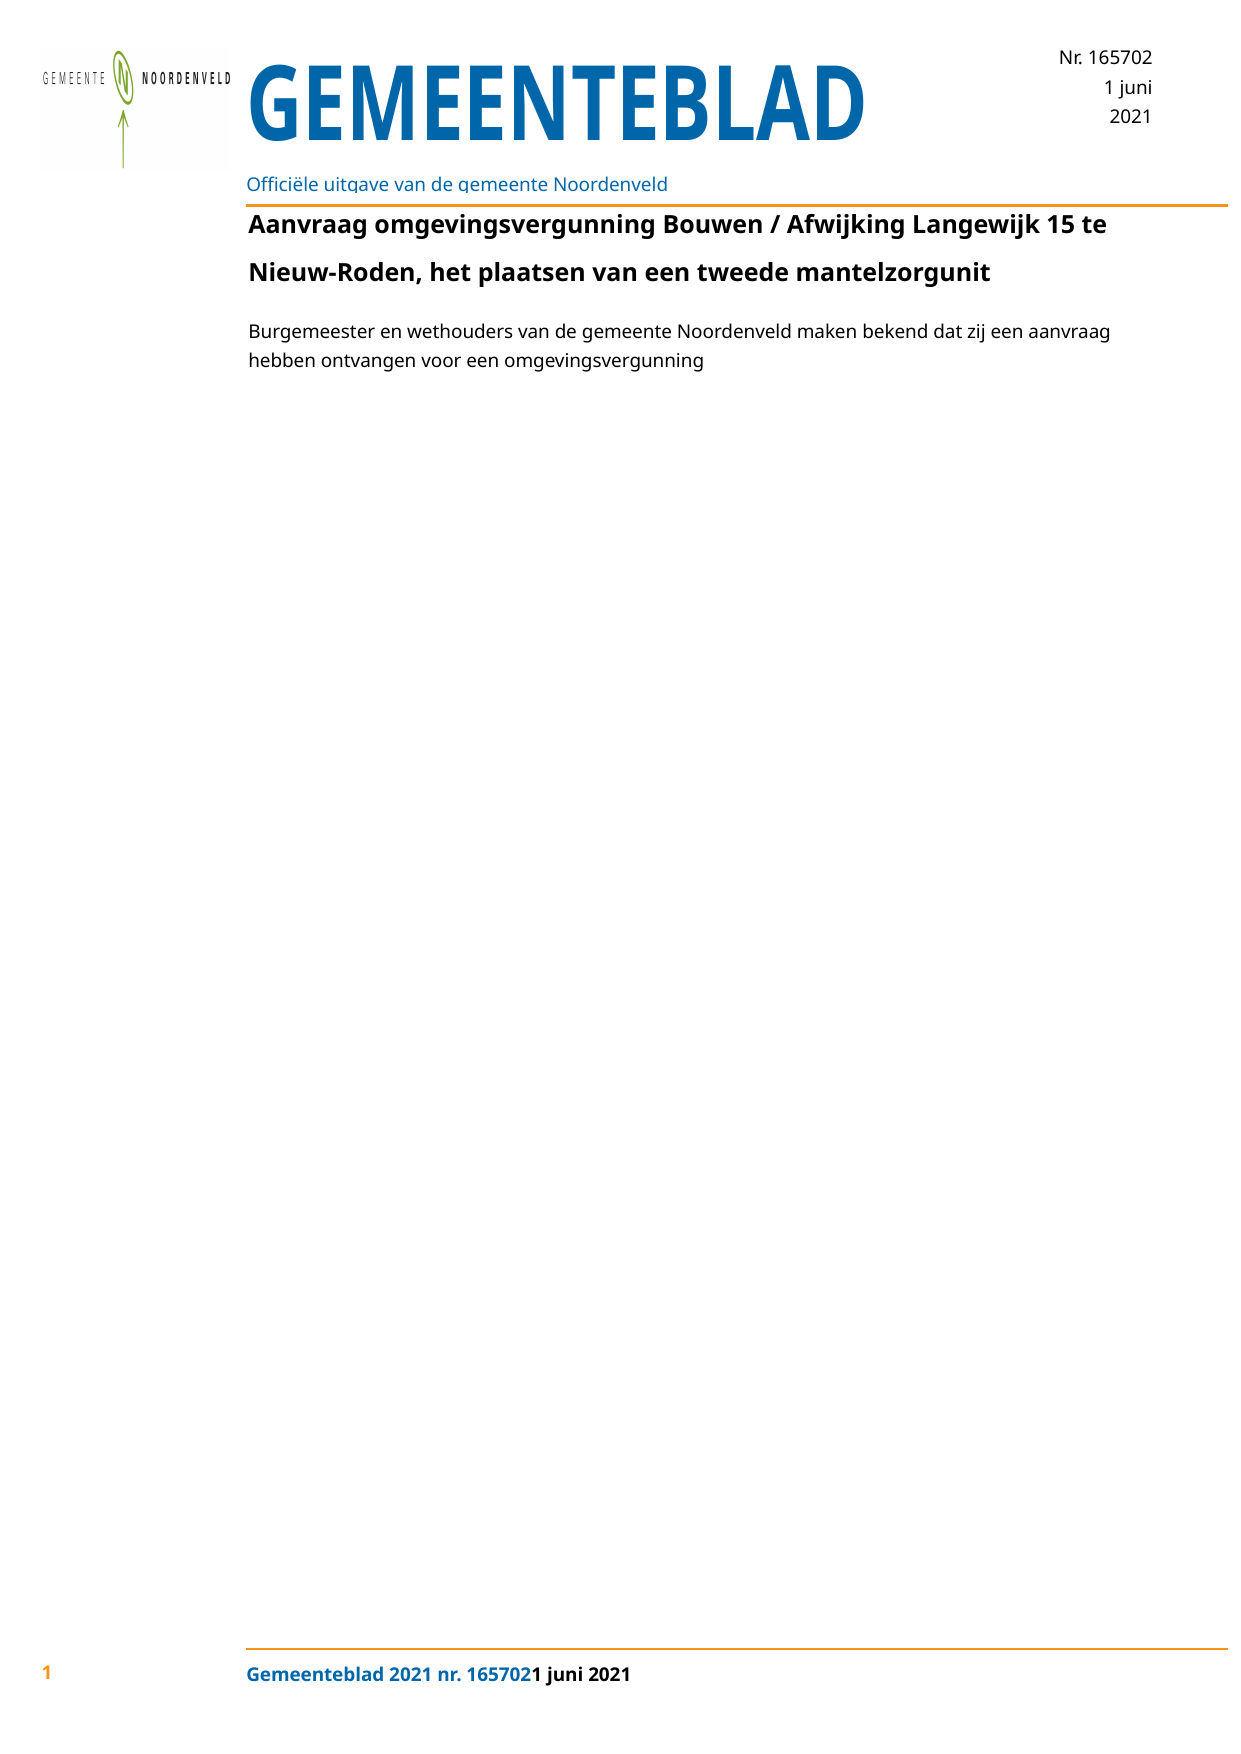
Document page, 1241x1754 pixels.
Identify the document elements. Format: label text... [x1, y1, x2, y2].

picture [41, 47, 231, 172]
text Aanvraag omgevingsvergunning Bouwen / Afwijking Langewijk 15 te Nieuw-Roden, het plaatsen van een tweede mantelzorgunit [248, 207, 1152, 288]
text Burgemeester en wethouders van de gemeente Noordenveld maken bekend dat zij een aanvraag hebben ontvangen voor een omgevingsvergunning [248, 318, 1152, 373]
